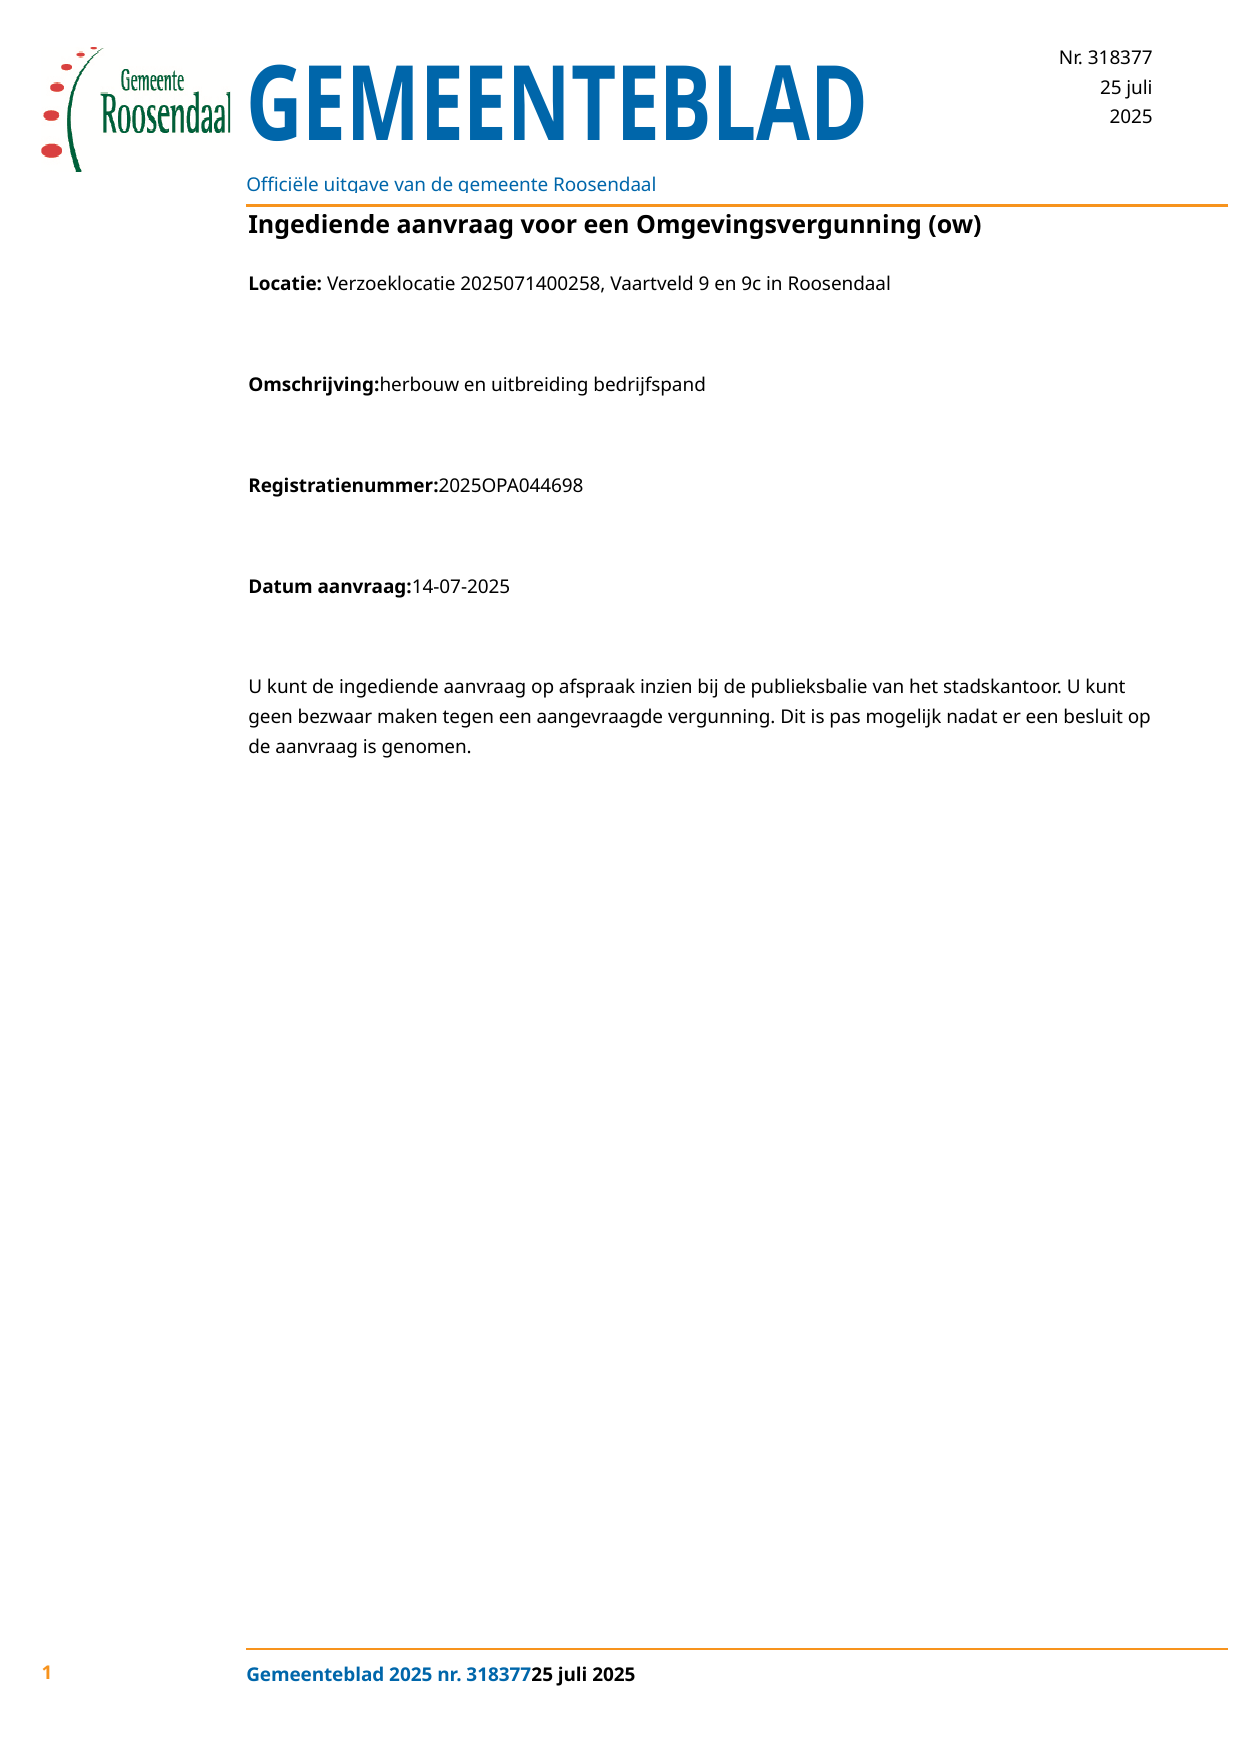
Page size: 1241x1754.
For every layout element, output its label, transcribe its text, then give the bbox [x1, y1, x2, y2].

text U kunt de ingediende aanvraag op afspraak inzien bij de publieksbalie van het stadskantoor. U kunt geen bezwaar maken tegen een aangevraagde vergunning. Dit is pas mogelijk nadat er een besluit op de aanvraag is genomen. [248, 674, 1152, 758]
text Registratienummer:2025OPA044698 [248, 472, 1152, 498]
text Omschrijving:herbouw en uitbreiding bedrijfspand [248, 371, 1152, 397]
text Ingediende aanvraag voor een Omgevingsvergunning (ow) [248, 207, 1152, 241]
text Locatie: Verzoeklocatie 2025071400258, Vaartveld 9 en 9c in Roosendaal [248, 270, 1152, 296]
picture [41, 47, 231, 172]
text Datum aanvraag:14-07-2025 [248, 573, 1152, 598]
